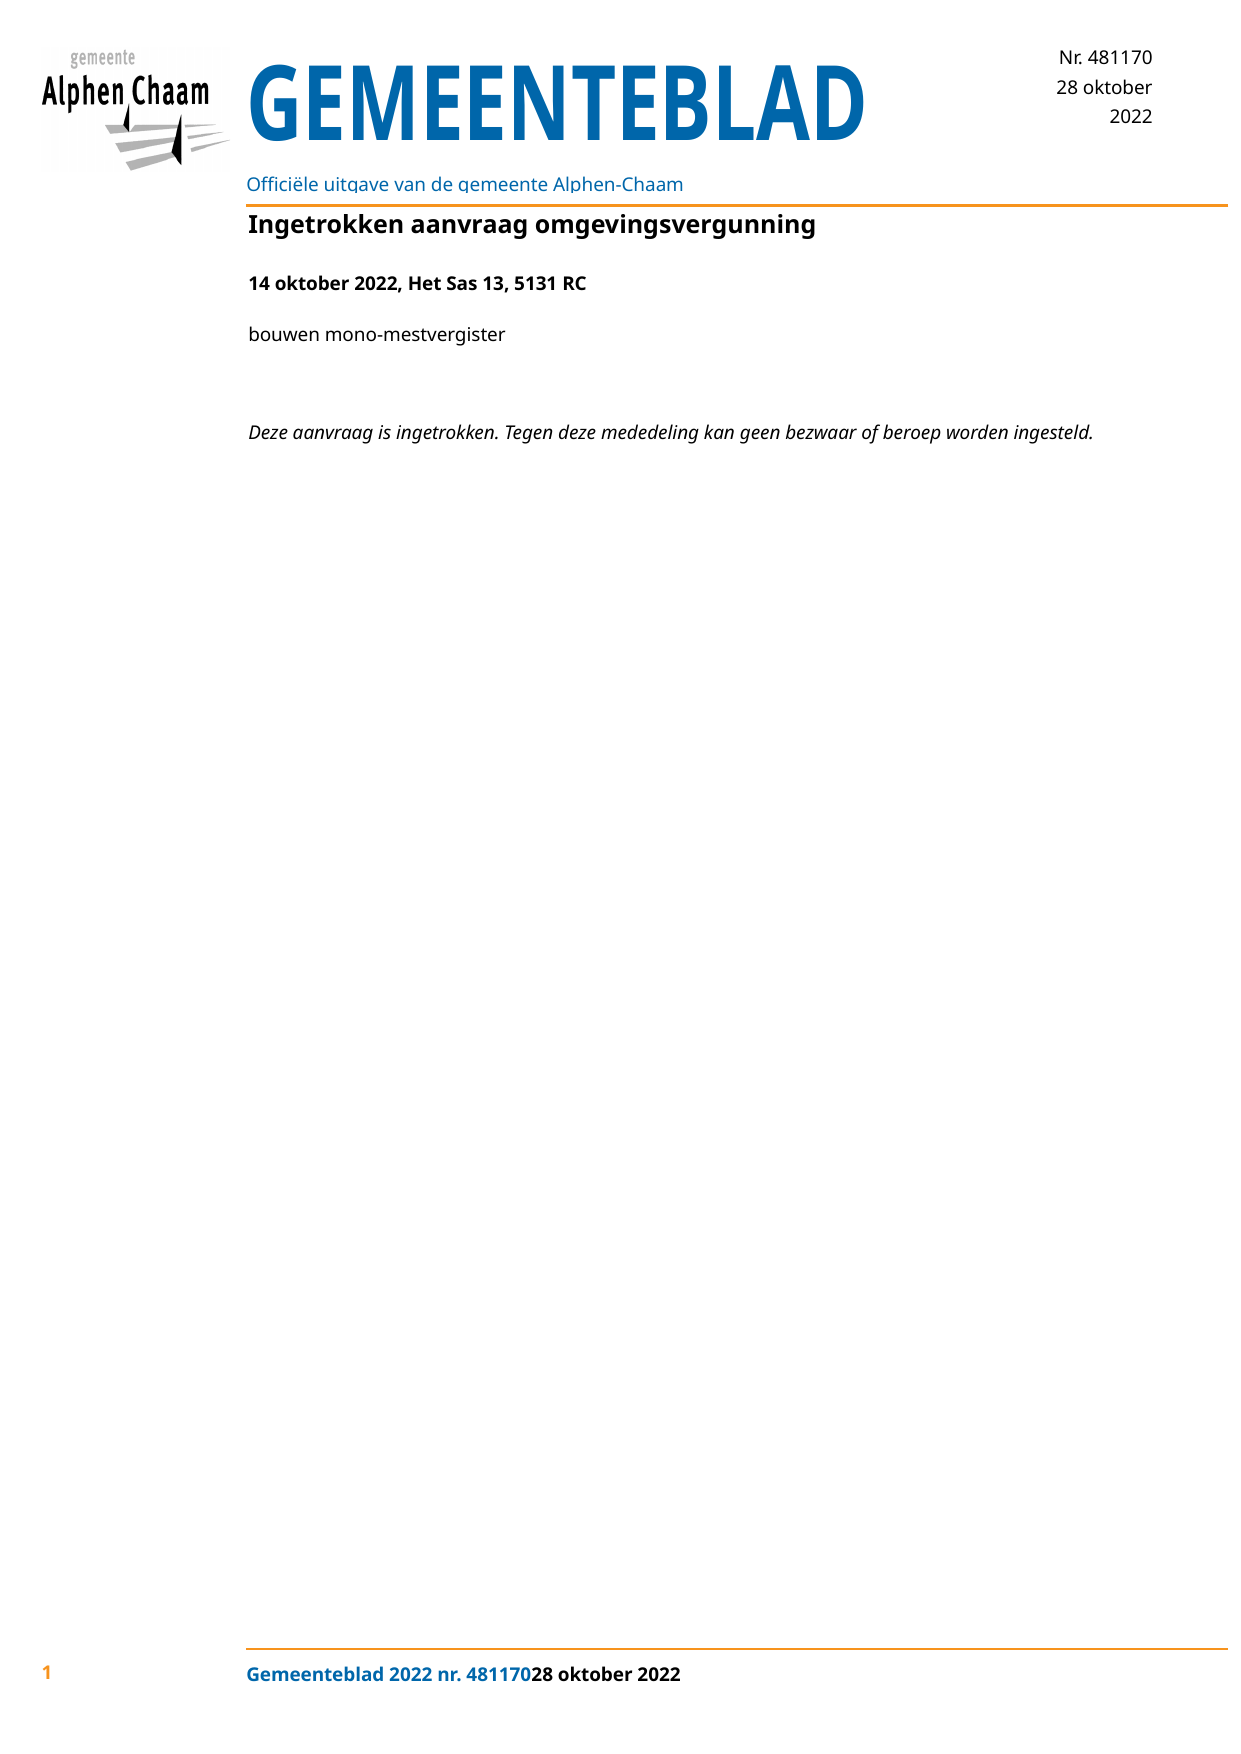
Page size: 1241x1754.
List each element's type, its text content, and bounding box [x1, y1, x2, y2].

picture [41, 47, 231, 172]
text 14 oktober 2022, Het Sas 13, 5131 RC [248, 270, 1152, 296]
text Ingetrokken aanvraag omgevingsvergunning [248, 207, 1152, 241]
text bouwen mono-mestvergister [248, 321, 1152, 346]
text Deze aanvraag is ingetrokken. Tegen deze mededeling kan geen bezwaar of beroep worden ingesteld. [248, 419, 1152, 445]
